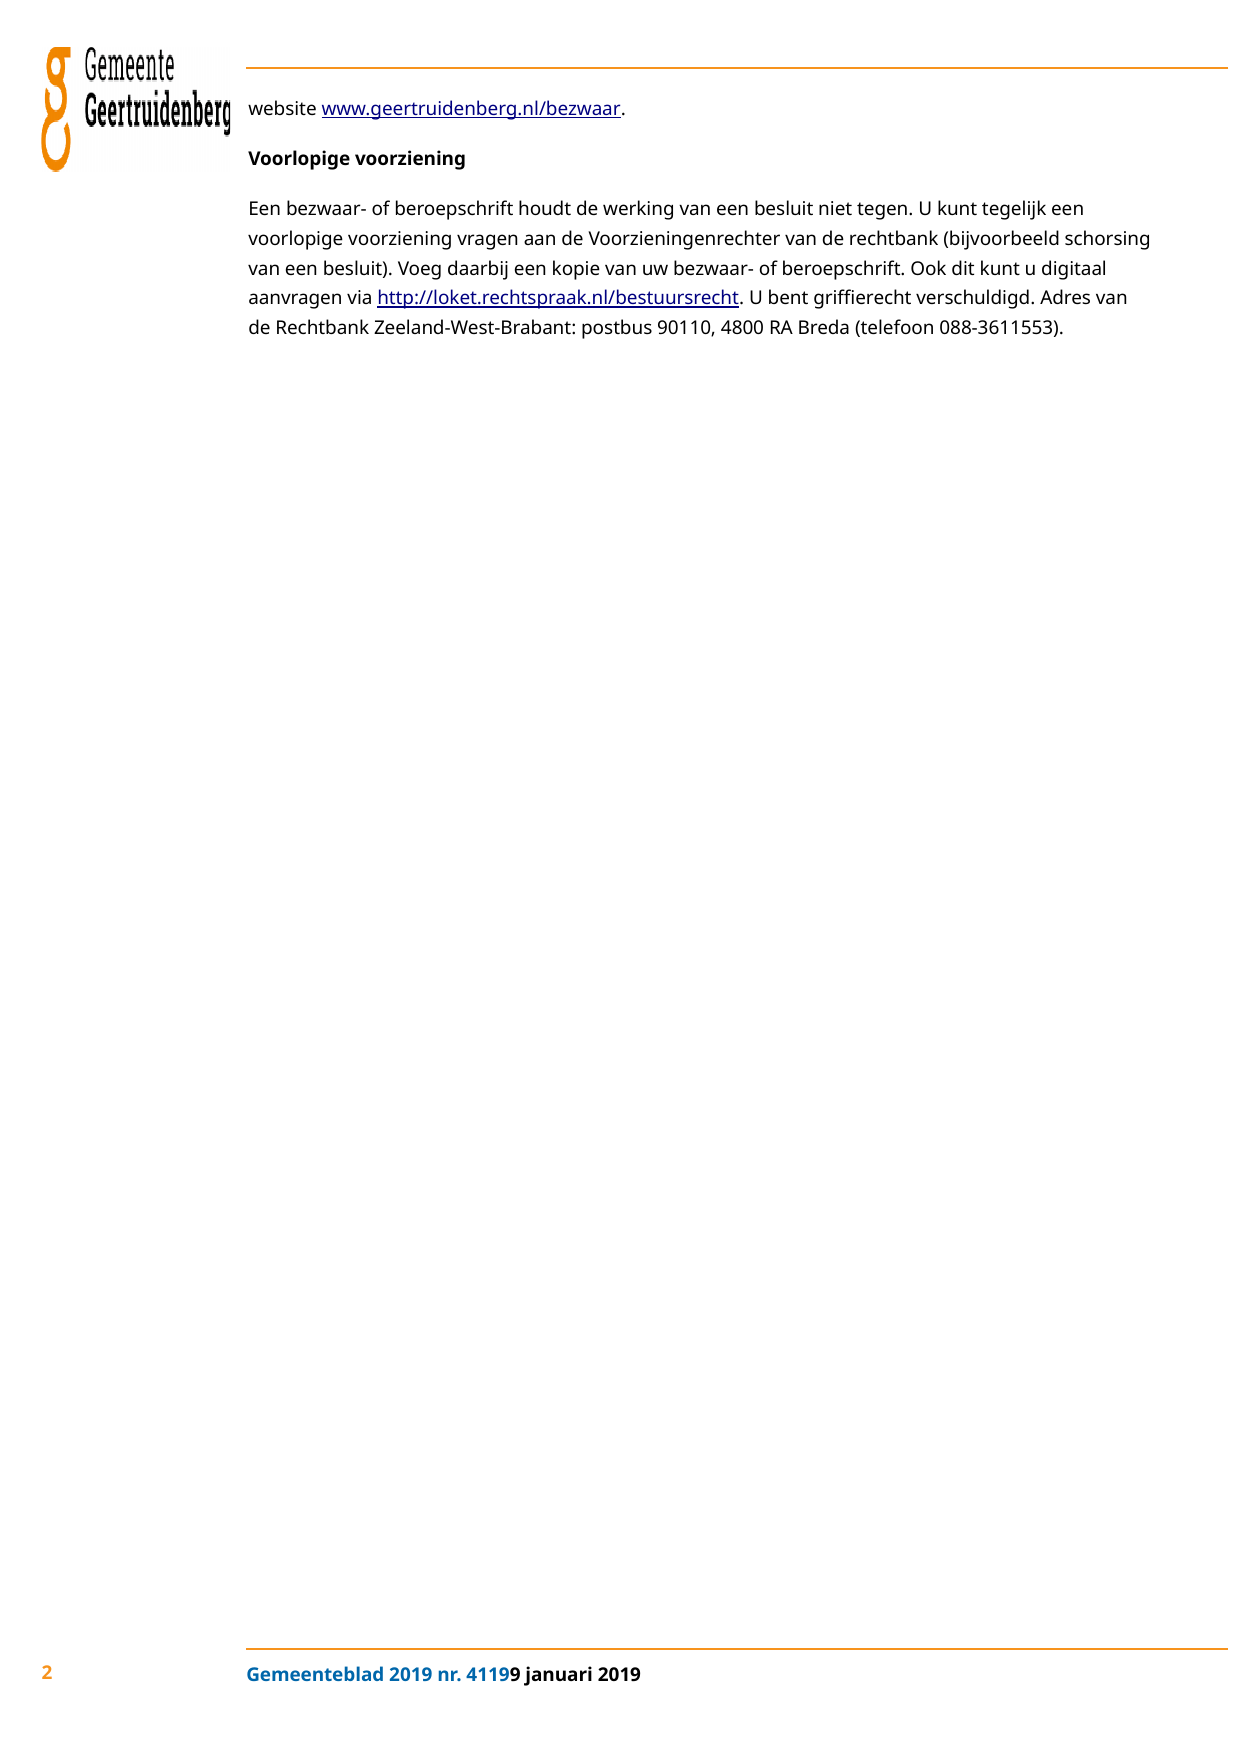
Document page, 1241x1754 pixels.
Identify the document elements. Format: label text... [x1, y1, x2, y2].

picture [41, 47, 231, 172]
text website www.geertruidenberg.nl/bezwaar. [248, 95, 1152, 121]
text Een bezwaar- of beroepschrift houdt de werking van een besluit niet tegen. U kunt tegelijk een voorlopige voorziening vragen aan de Voorzieningenrechter van de rechtbank (bijvoorbeeld schorsing van een besluit). Voeg daarbij een kopie van uw bezwaar- of beroepschrift. Ook dit kunt u digitaal aanvragen via http://loket.rechtspraak.nl/bestuursrecht. U bent griffierecht verschuldigd. Adres van de Rechtbank Zeeland-West-Brabant: postbus 90110, 4800 RA Breda (telefoon 088-3611553). [248, 196, 1152, 340]
text Voorlopige voorziening [248, 145, 1152, 171]
